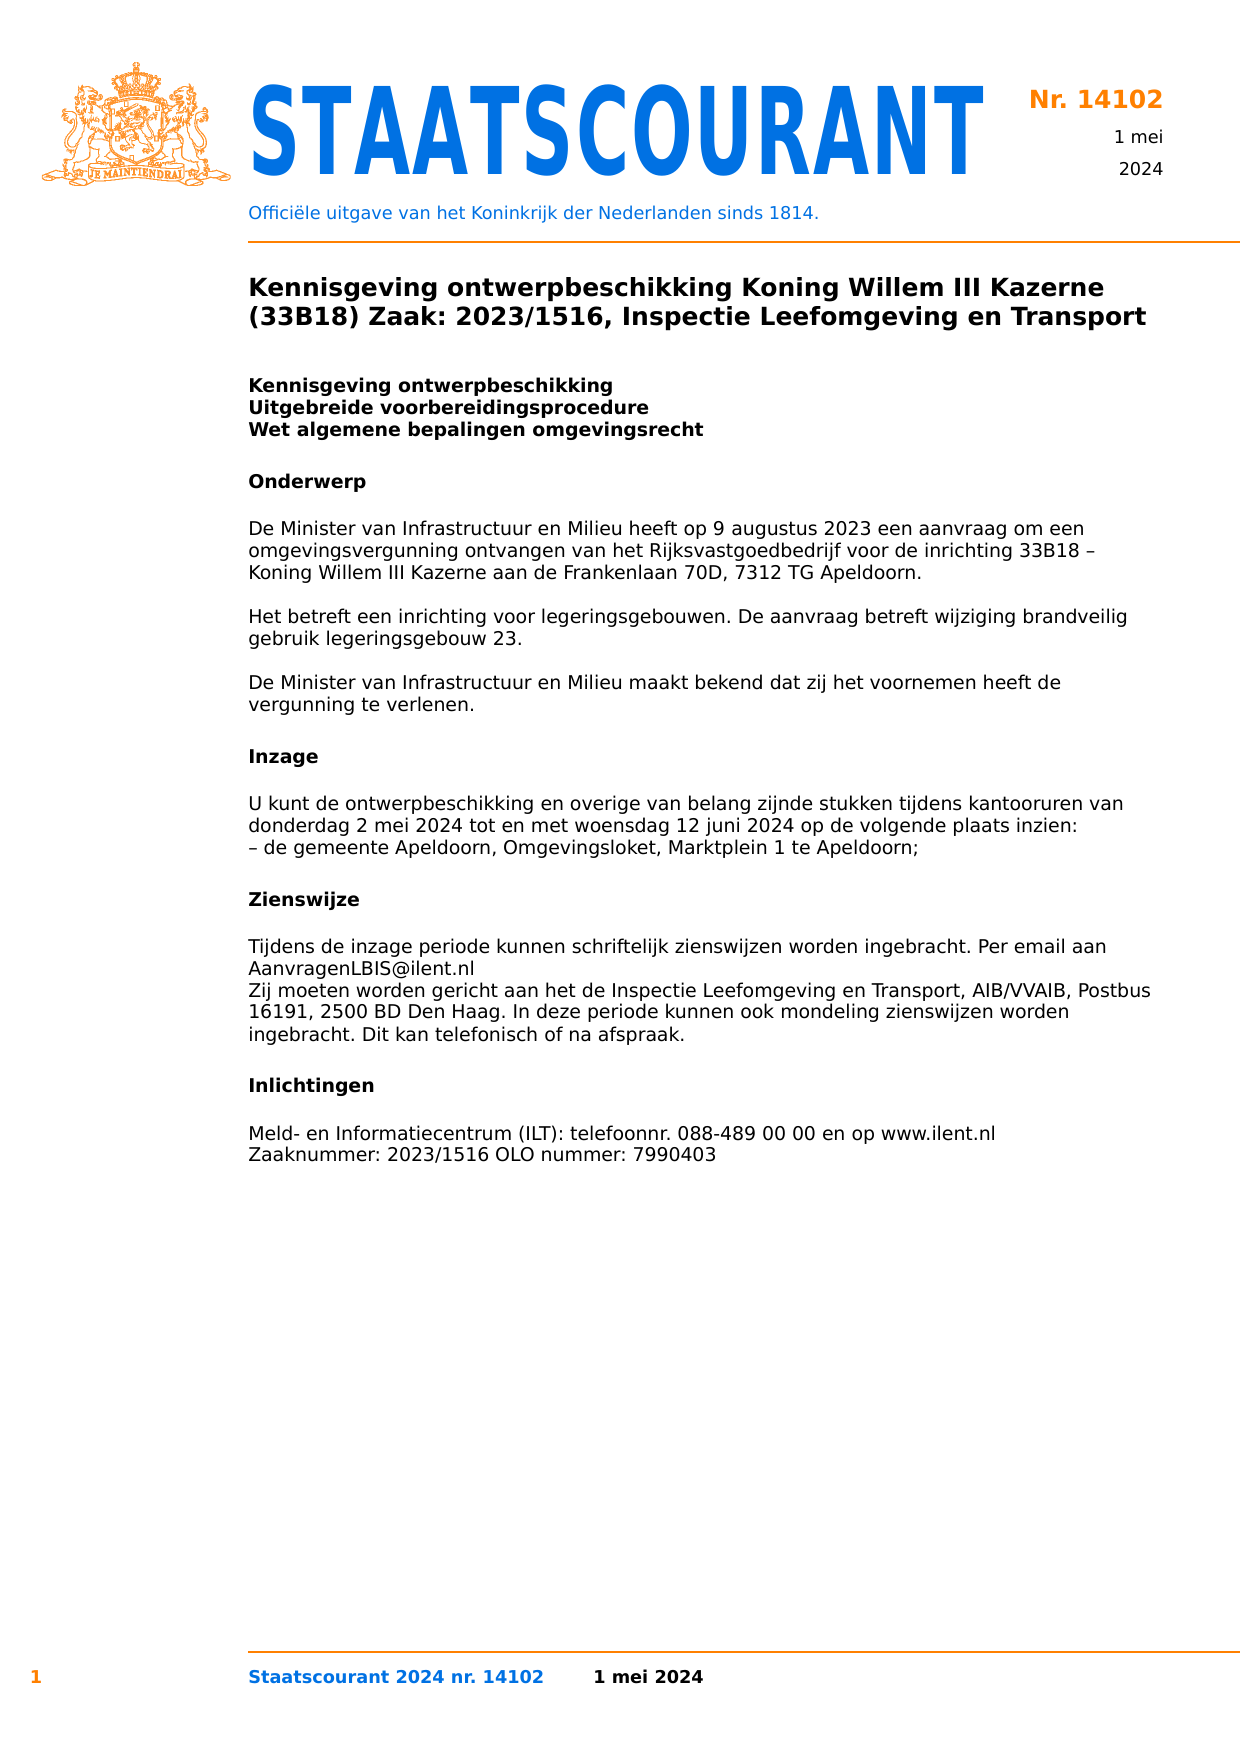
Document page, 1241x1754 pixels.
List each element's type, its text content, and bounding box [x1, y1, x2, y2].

text Uitgebreide voorbereidingsprocedure [248, 397, 1163, 419]
text Meld- en Informatiecentrum (ILT): telefoonnr. 088-489 00 00 en op www.ilent.nl [248, 1122, 1163, 1144]
text Tijdens de inzage periode kunnen schriftelijk zienswijzen worden ingebracht. Per email aan AanvragenLBIS@ilent.nl [248, 936, 1163, 979]
subtitle Kennisgeving ontwerpbeschikking Koning Willem III Kazerne (33B18) Zaak: 2023/1516, Inspectie Leefomgeving en Transport [248, 273, 1163, 331]
table_header [25, 62, 248, 241]
table_cell Officiële uitgave van het Koninkrijk der Nederlanden sinds 1814. [248, 203, 1240, 241]
subtitle Inlichtingen [248, 1075, 1163, 1097]
text Kennisgeving ontwerpbeschikking [248, 375, 1163, 397]
subtitle Zienswijze [248, 888, 1163, 911]
text De Minister van Infrastructuur en Milieu maakt bekend dat zij het voornemen heeft de vergunning te verlenen. [248, 672, 1163, 716]
text – de gemeente Apeldoorn, Omgevingsloket, Marktplein 1 te Apeldoorn; [248, 837, 1163, 858]
text U kunt de ontwerpbeschikking en overige van belang zijnde stukken tijdens kantooruren van donderdag 2 mei 2024 tot en met woensdag 12 juni 2024 op de volgende plaats inzien: [248, 793, 1163, 837]
table_cell 1 mei [998, 121, 1240, 153]
table_header STAATSCOURANT [248, 62, 998, 203]
subtitle Onderwerp [248, 471, 1163, 493]
picture [41, 62, 231, 186]
table_header Nr. 14102 [998, 62, 1240, 121]
text Het betreft een inrichting voor legeringsgebouwen. De aanvraag betreft wijziging brandveilig gebruik legeringsgebouw 23. [248, 606, 1163, 650]
subtitle Inzage [248, 746, 1163, 768]
text Zij moeten worden gericht aan het de Inspectie Leefomgeving en Transport, AIB/VVAIB, Postbus 16191, 2500 BD Den Haag. In deze periode kunnen ook mondeling zienswijzen worden ingebracht. Dit kan telefonisch of na afspraak. [248, 979, 1163, 1045]
text Wet algemene bepalingen omgevingsrecht [248, 419, 1163, 441]
text De Minister van Infrastructuur en Milieu heeft op 9 augustus 2023 een aanvraag om een omgevingsvergunning ontvangen van het Rijksvastgoedbedrijf voor de inrichting 33B18 – Koning Willem III Kazerne aan de Frankenlaan 70D, 7312 TG Apeldoorn. [248, 518, 1163, 584]
table_cell 2024 [998, 153, 1240, 203]
text Zaaknummer: 2023/1516 OLO nummer: 7990403 [248, 1144, 1163, 1166]
